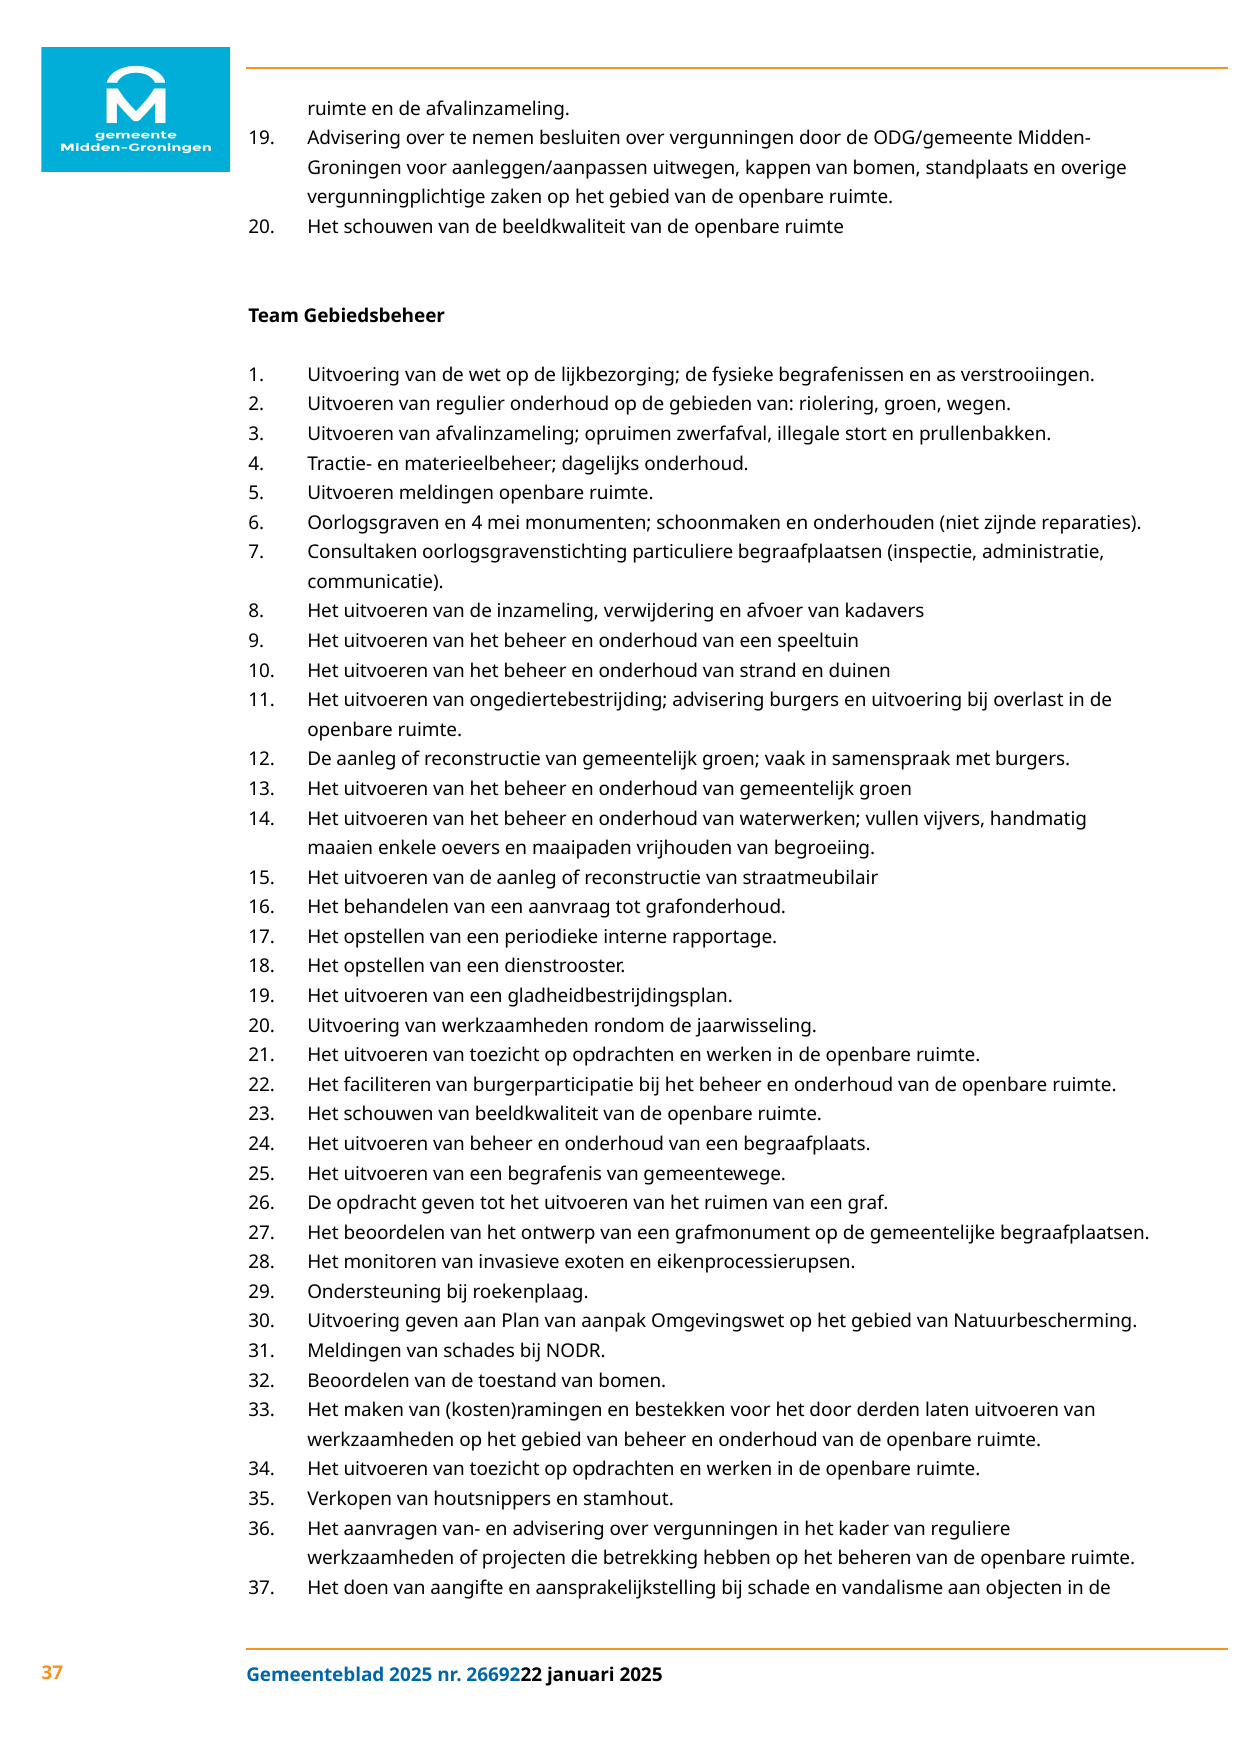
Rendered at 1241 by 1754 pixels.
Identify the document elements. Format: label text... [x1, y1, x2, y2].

list Het aanvragen van- en advisering over vergunningen in het kader van reguliere werkzaamheden of projecten die betrekking hebben op het beheren van de openbare ruimte. [248, 1515, 1152, 1570]
picture [184, 146, 190, 153]
list Het monitoren van invasieve exoten en eikenprocessierupsen. [248, 1248, 1152, 1274]
list Het doen van aangifte en aansprakelijkstelling bij schade en vandalisme aan objecten in de [248, 1574, 1152, 1600]
list Het behandelen van een aanvraag tot grafonderhoud. [248, 893, 1152, 919]
list Het uitvoeren van ongediertebestrijding; advisering burgers en uitvoering bij overlast in de openbare ruimte. [248, 686, 1152, 742]
list Het schouwen van de beeldkwaliteit van de openbare ruimte [248, 213, 1152, 239]
list Het uitvoeren van het beheer en onderhoud van waterwerken; vullen vijvers, handmatig maaien enkele oevers en maaipaden vrijhouden van begroeiing. [248, 805, 1152, 860]
list De opdracht geven tot het uitvoeren van het ruimen van een graf. [248, 1189, 1152, 1215]
list Ondersteuning bij roekenplaag. [248, 1278, 1152, 1304]
list Meldingen van schades bij NODR. [248, 1337, 1152, 1363]
list Beoordelen van de toestand van bomen. [248, 1367, 1152, 1393]
list Het uitvoeren van het beheer en onderhoud van een speeltuin [248, 627, 1152, 653]
list Tractie- en materieelbeheer; dagelijks onderhoud. [248, 450, 1152, 476]
list ruimte en de afvalinzameling. [248, 95, 1152, 121]
list Uitvoering geven aan Plan van aanpak Omgevingswet op het gebied van Natuurbescherming. [248, 1308, 1152, 1333]
list Consultaken oorlogsgravenstichting particuliere begraafplaatsen (inspectie, administratie, communicatie). [248, 538, 1152, 594]
list De aanleg of reconstructie van gemeentelijk groen; vaak in samenspraak met burgers. [248, 746, 1152, 771]
list Het uitvoeren van het beheer en onderhoud van strand en duinen [248, 657, 1152, 683]
list Het uitvoeren van de aanleg of reconstructie van straatmeubilair [248, 864, 1152, 890]
list Uitvoering van de wet op de lijkbezorging; de fysieke begrafenissen en as verstrooiingen. [248, 361, 1152, 387]
list Het faciliteren van burgerparticipatie bij het beheer en onderhoud van de openbare ruimte. [248, 1071, 1152, 1097]
text Team Gebiedsbeheer [248, 302, 1152, 328]
list Het maken van (kosten)ramingen en bestekken voor het door derden laten uitvoeren van werkzaamheden op het gebied van beheer en onderhoud van de openbare ruimte. [248, 1396, 1152, 1452]
list Uitvoeren van regulier onderhoud op de gebieden van: riolering, groen, wegen. [248, 391, 1152, 416]
list Het uitvoeren van de inzameling, verwijdering en afvoer van kadavers [248, 598, 1152, 623]
list Het uitvoeren van een gladheidbestrijdingsplan. [248, 982, 1152, 1008]
list Het uitvoeren van toezicht op opdrachten en werken in de openbare ruimte. [248, 1041, 1152, 1067]
list Het uitvoeren van toezicht op opdrachten en werken in de openbare ruimte. [248, 1456, 1152, 1481]
picture [108, 66, 164, 82]
list Oorlogsgraven en 4 mei monumenten; schoonmaken en onderhouden (niet zijnde reparaties). [248, 509, 1152, 535]
list Het uitvoeren van beheer en onderhoud van een begraafplaats. [248, 1130, 1152, 1156]
list Het uitvoeren van een begrafenis van gemeentewege. [248, 1160, 1152, 1186]
list Het schouwen van beeldkwaliteit van de openbare ruimte. [248, 1101, 1152, 1126]
list Het opstellen van een dienstrooster. [248, 953, 1152, 978]
list Verkopen van houtsnippers en stamhout. [248, 1485, 1152, 1511]
list Het opstellen van een periodieke interne rapportage. [248, 923, 1152, 949]
list Uitvoeren van afvalinzameling; opruimen zwerfafval, illegale stort en prullenbakken. [248, 420, 1152, 446]
list Het beoordelen van het ontwerp van een grafmonument op de gemeentelijke begraafplaatsen. [248, 1219, 1152, 1245]
list Uitvoeren meldingen openbare ruimte. [248, 479, 1152, 505]
list Uitvoering van werkzaamheden rondom de jaarwisseling. [248, 1012, 1152, 1038]
picture [107, 89, 165, 122]
list Advisering over te nemen besluiten over vergunningen door de ODG/gemeente Midden-Groningen voor aanleggen/aanpassen uitwegen, kappen van bomen, standplaats en overige vergunningplichtige zaken op het gebied van de openbare ruimte. [248, 124, 1152, 209]
list Het uitvoeren van het beheer en onderhoud van gemeentelijk groen [248, 775, 1152, 801]
